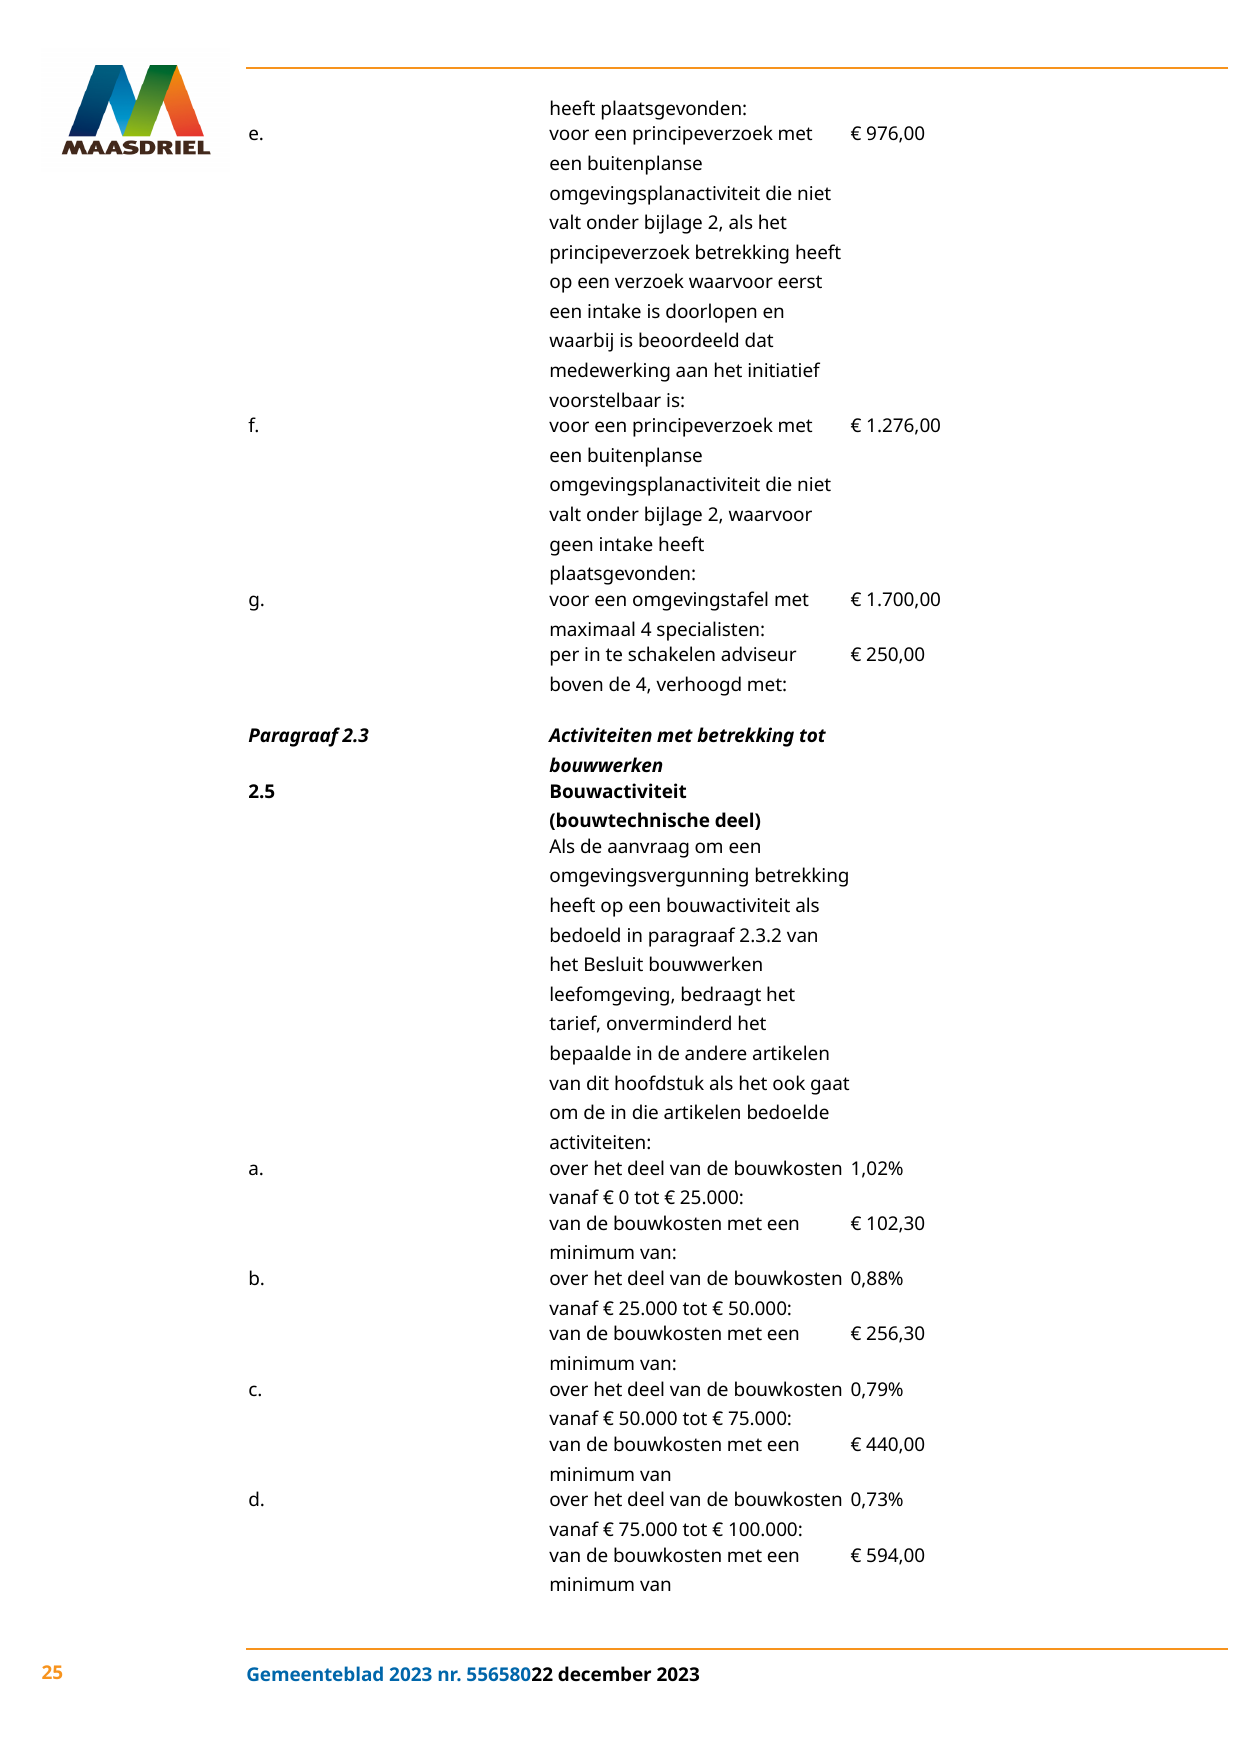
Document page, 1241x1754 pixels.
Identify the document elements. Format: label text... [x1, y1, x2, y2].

table_cell c. [248, 1376, 549, 1431]
table_cell van de bouwkosten met een minimum van: [549, 1321, 850, 1376]
table_cell van de bouwkosten met een minimum van [549, 1431, 850, 1487]
table_cell voor een principeverzoek met een buitenplanse omgevingsplanactiviteit die niet valt onder bijlage 2, waarvoor geen intake heeft plaatsgevonden: [549, 413, 850, 586]
table_cell [248, 1431, 549, 1487]
table_cell heeft plaatsgevonden: [549, 95, 850, 121]
table_cell 2.5 [248, 778, 549, 833]
table_cell [248, 697, 549, 722]
table_cell [850, 723, 1152, 778]
table_cell Paragraaf 2.3 [248, 723, 549, 778]
table_cell [549, 697, 850, 722]
table_cell [248, 1321, 549, 1376]
table_cell € 1.700,00 [850, 586, 1152, 641]
table_cell [248, 1542, 549, 1597]
table_cell van de bouwkosten met een minimum van: [549, 1210, 850, 1265]
table_cell € 250,00 [850, 641, 1152, 697]
table_cell [850, 778, 1152, 833]
table_cell over het deel van de bouwkosten vanaf € 50.000 tot € 75.000: [549, 1376, 850, 1431]
table_cell Activiteiten met betrekking tot bouwwerken [549, 723, 850, 778]
table_cell 0,88% [850, 1265, 1152, 1321]
table_cell d. [248, 1487, 549, 1542]
table_cell € 976,00 [850, 121, 1152, 412]
table_cell g. [248, 586, 549, 641]
table_cell per in te schakelen adviseur boven de 4, verhoogd met: [549, 641, 850, 697]
table_cell [850, 95, 1152, 121]
table_cell f. [248, 413, 549, 586]
table_cell [850, 697, 1152, 722]
table_cell € 102,30 [850, 1210, 1152, 1265]
table_cell [248, 641, 549, 697]
table_cell 0,79% [850, 1376, 1152, 1431]
table_cell over het deel van de bouwkosten vanaf € 0 tot € 25.000: [549, 1155, 850, 1210]
table_cell 0,73% [850, 1487, 1152, 1542]
table_cell over het deel van de bouwkosten vanaf € 75.000 tot € 100.000: [549, 1487, 850, 1542]
table_cell € 1.276,00 [850, 413, 1152, 586]
table_cell € 256,30 [850, 1321, 1152, 1376]
table_cell a. [248, 1155, 549, 1210]
picture [41, 47, 231, 172]
table_cell b. [248, 1265, 549, 1321]
table_cell van de bouwkosten met een minimum van [549, 1542, 850, 1597]
table_cell € 594,00 [850, 1542, 1152, 1597]
table_cell Als de aanvraag om een omgevingsvergunning betrekking heeft op een bouwactiviteit als bedoeld in paragraaf 2.3.2 van het Besluit bouwwerken leefomgeving, bedraagt het tarief, onverminderd het bepaalde in de andere artikelen van dit hoofdstuk als het ook gaat om de in die artikelen bedoelde activiteiten: [549, 833, 850, 1155]
table_cell voor een principeverzoek met een buitenplanse omgevingsplanactiviteit die niet valt onder bijlage 2, als het principeverzoek betrekking heeft op een verzoek waarvoor eerst een intake is doorlopen en waarbij is beoordeeld dat medewerking aan het initiatief voorstelbaar is: [549, 121, 850, 412]
table_cell € 440,00 [850, 1431, 1152, 1487]
table_cell [248, 833, 549, 1155]
table_cell [248, 1210, 549, 1265]
table_cell over het deel van de bouwkosten vanaf € 25.000 tot € 50.000: [549, 1265, 850, 1321]
table_cell [248, 95, 549, 121]
table_cell Bouwactiviteit (bouwtechnische deel) [549, 778, 850, 833]
table_cell voor een omgevingstafel met maximaal 4 specialisten: [549, 586, 850, 641]
table_cell e. [248, 121, 549, 412]
table_cell 1,02% [850, 1155, 1152, 1210]
table_cell [850, 833, 1152, 1155]
